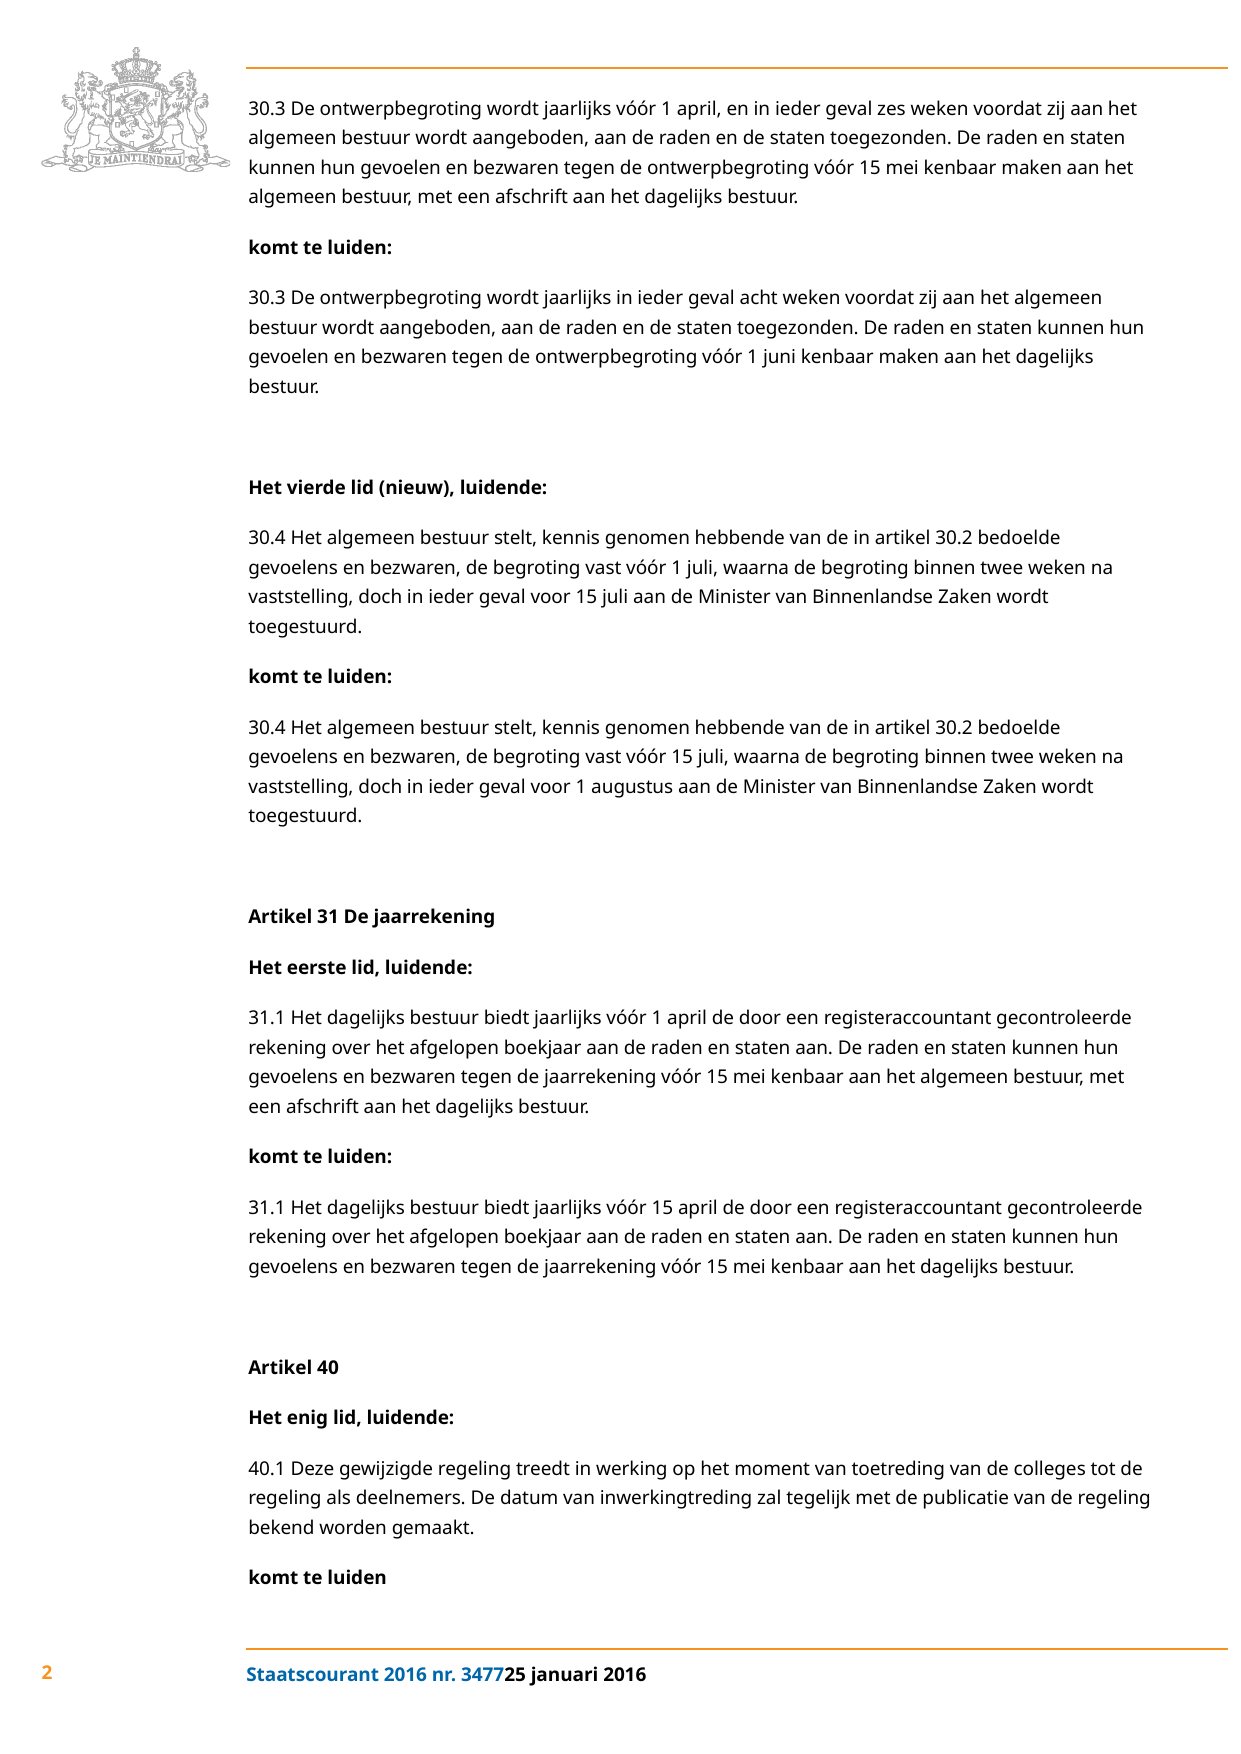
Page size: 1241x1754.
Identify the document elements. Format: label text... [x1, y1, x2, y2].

text 31.1 Het dagelijks bestuur biedt jaarlijks vóór 1 april de door een registeraccountant gecontroleerde rekening over het afgelopen boekjaar aan de raden en staten aan. De raden en staten kunnen hun gevoelens en bezwaren tegen de jaarrekening vóór 15 mei kenbaar aan het algemeen bestuur, met een afschrift aan het dagelijks bestuur. [248, 1004, 1152, 1119]
text 30.4 Het algemeen bestuur stelt, kennis genomen hebbende van de in artikel 30.2 bedoelde gevoelens en bezwaren, de begroting vast vóór 1 juli, waarna de begroting binnen twee weken na vaststelling, doch in ieder geval voor 15 juli aan de Minister van Binnenlandse Zaken wordt toegestuurd. [248, 524, 1152, 639]
text komt te luiden: [248, 663, 1152, 689]
picture [41, 47, 231, 172]
text 30.4 Het algemeen bestuur stelt, kennis genomen hebbende van de in artikel 30.2 bedoelde gevoelens en bezwaren, de begroting vast vóór 15 juli, waarna de begroting binnen twee weken na vaststelling, doch in ieder geval voor 1 augustus aan de Minister van Binnenlandse Zaken wordt toegestuurd. [248, 714, 1152, 828]
text 31.1 Het dagelijks bestuur biedt jaarlijks vóór 15 april de door een registeraccountant gecontroleerde rekening over het afgelopen boekjaar aan de raden en staten aan. De raden en staten kunnen hun gevoelens en bezwaren tegen de jaarrekening vóór 15 mei kenbaar aan het dagelijks bestuur. [248, 1194, 1152, 1279]
text Het eerste lid, luidende: [248, 954, 1152, 980]
text komt te luiden [248, 1564, 1152, 1590]
text 30.3 De ontwerpbegroting wordt jaarlijks vóór 1 april, en in ieder geval zes weken voordat zij aan het algemeen bestuur wordt aangeboden, aan de raden en de staten toegezonden. De raden en staten kunnen hun gevoelen en bezwaren tegen de ontwerpbegroting vóór 15 mei kenbaar maken aan het algemeen bestuur, met een afschrift aan het dagelijks bestuur. [248, 95, 1152, 209]
text 40.1 Deze gewijzigde regeling treedt in werking op het moment van toetreding van de colleges tot de regeling als deelnemers. De datum van inwerkingtreding zal tegelijk met de publicatie van de regeling bekend worden gemaakt. [248, 1455, 1152, 1540]
text Het vierde lid (nieuw), luidende: [248, 474, 1152, 500]
text 30.3 De ontwerpbegroting wordt jaarlijks in ieder geval acht weken voordat zij aan het algemeen bestuur wordt aangeboden, aan de raden en de staten toegezonden. De raden en staten kunnen hun gevoelen en bezwaren tegen de ontwerpbegroting vóór 1 juni kenbaar maken aan het dagelijks bestuur. [248, 284, 1152, 399]
text komt te luiden: [248, 1143, 1152, 1169]
text Artikel 31 De jaarrekening [248, 903, 1152, 929]
text Artikel 40 [248, 1354, 1152, 1380]
text Het enig lid, luidende: [248, 1404, 1152, 1430]
text komt te luiden: [248, 234, 1152, 260]
